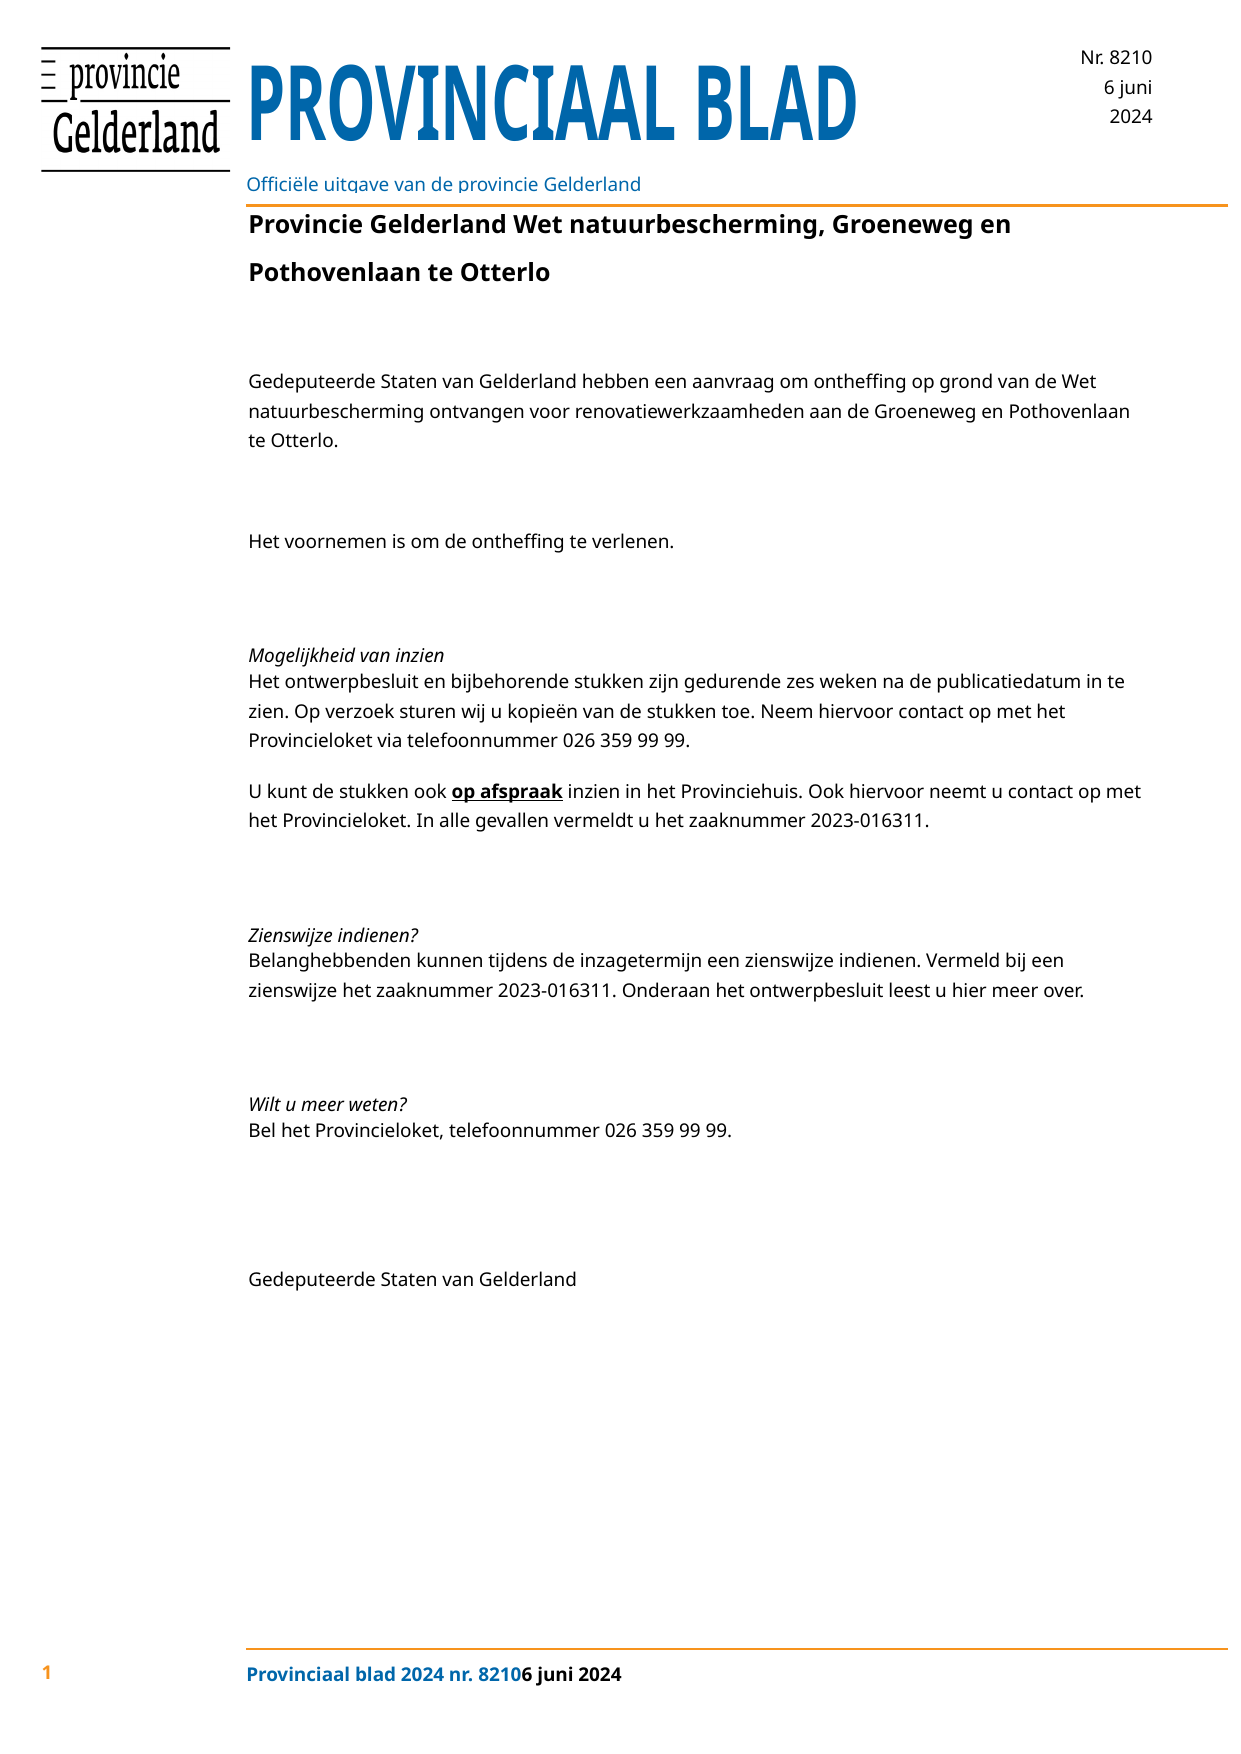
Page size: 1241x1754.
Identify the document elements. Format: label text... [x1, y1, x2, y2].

text Het voornemen is om de ontheffing te verlenen. [248, 528, 1152, 554]
text Belanghebbenden kunnen tijdens de inzagetermijn een zienswijze indienen. Vermeld bij een zienswijze het zaaknummer 2023-016311. Onderaan het ontwerpbesluit leest u hier meer over. [248, 948, 1152, 1003]
text Wilt u meer weten? [248, 1092, 1152, 1117]
text U kunt de stukken ook op afspraak inzien in het Provinciehuis. Ook hiervoor neemt u contact op met het Provincieloket. In alle gevallen vermeldt u het zaaknummer 2023-016311. [248, 778, 1152, 833]
text Gedeputeerde Staten van Gelderland hebben een aanvraag om ontheffing op grond van de Wet natuurbescherming ontvangen voor renovatiewerkzaamheden aan de Groeneweg en Pothovenlaan te Otterlo. [248, 368, 1152, 453]
text Gedeputeerde Staten van Gelderland [248, 1266, 1152, 1292]
text Provincie Gelderland Wet natuurbescherming, Groeneweg en Pothovenlaan te Otterlo [248, 207, 1152, 288]
picture [41, 47, 231, 172]
text Het ontwerpbesluit en bijbehorende stukken zijn gedurende zes weken na de publicatiedatum in te zien. Op verzoek sturen wij u kopieën van de stukken toe. Neem hiervoor contact op met het Provincieloket via telefoonnummer 026 359 99 99. [248, 668, 1152, 753]
text Zienswijze indienen? [248, 922, 1152, 948]
text Mogelijkheid van inzien [248, 643, 1152, 668]
text Bel het Provincieloket, telefoonnummer 026 359 99 99. [248, 1117, 1152, 1143]
